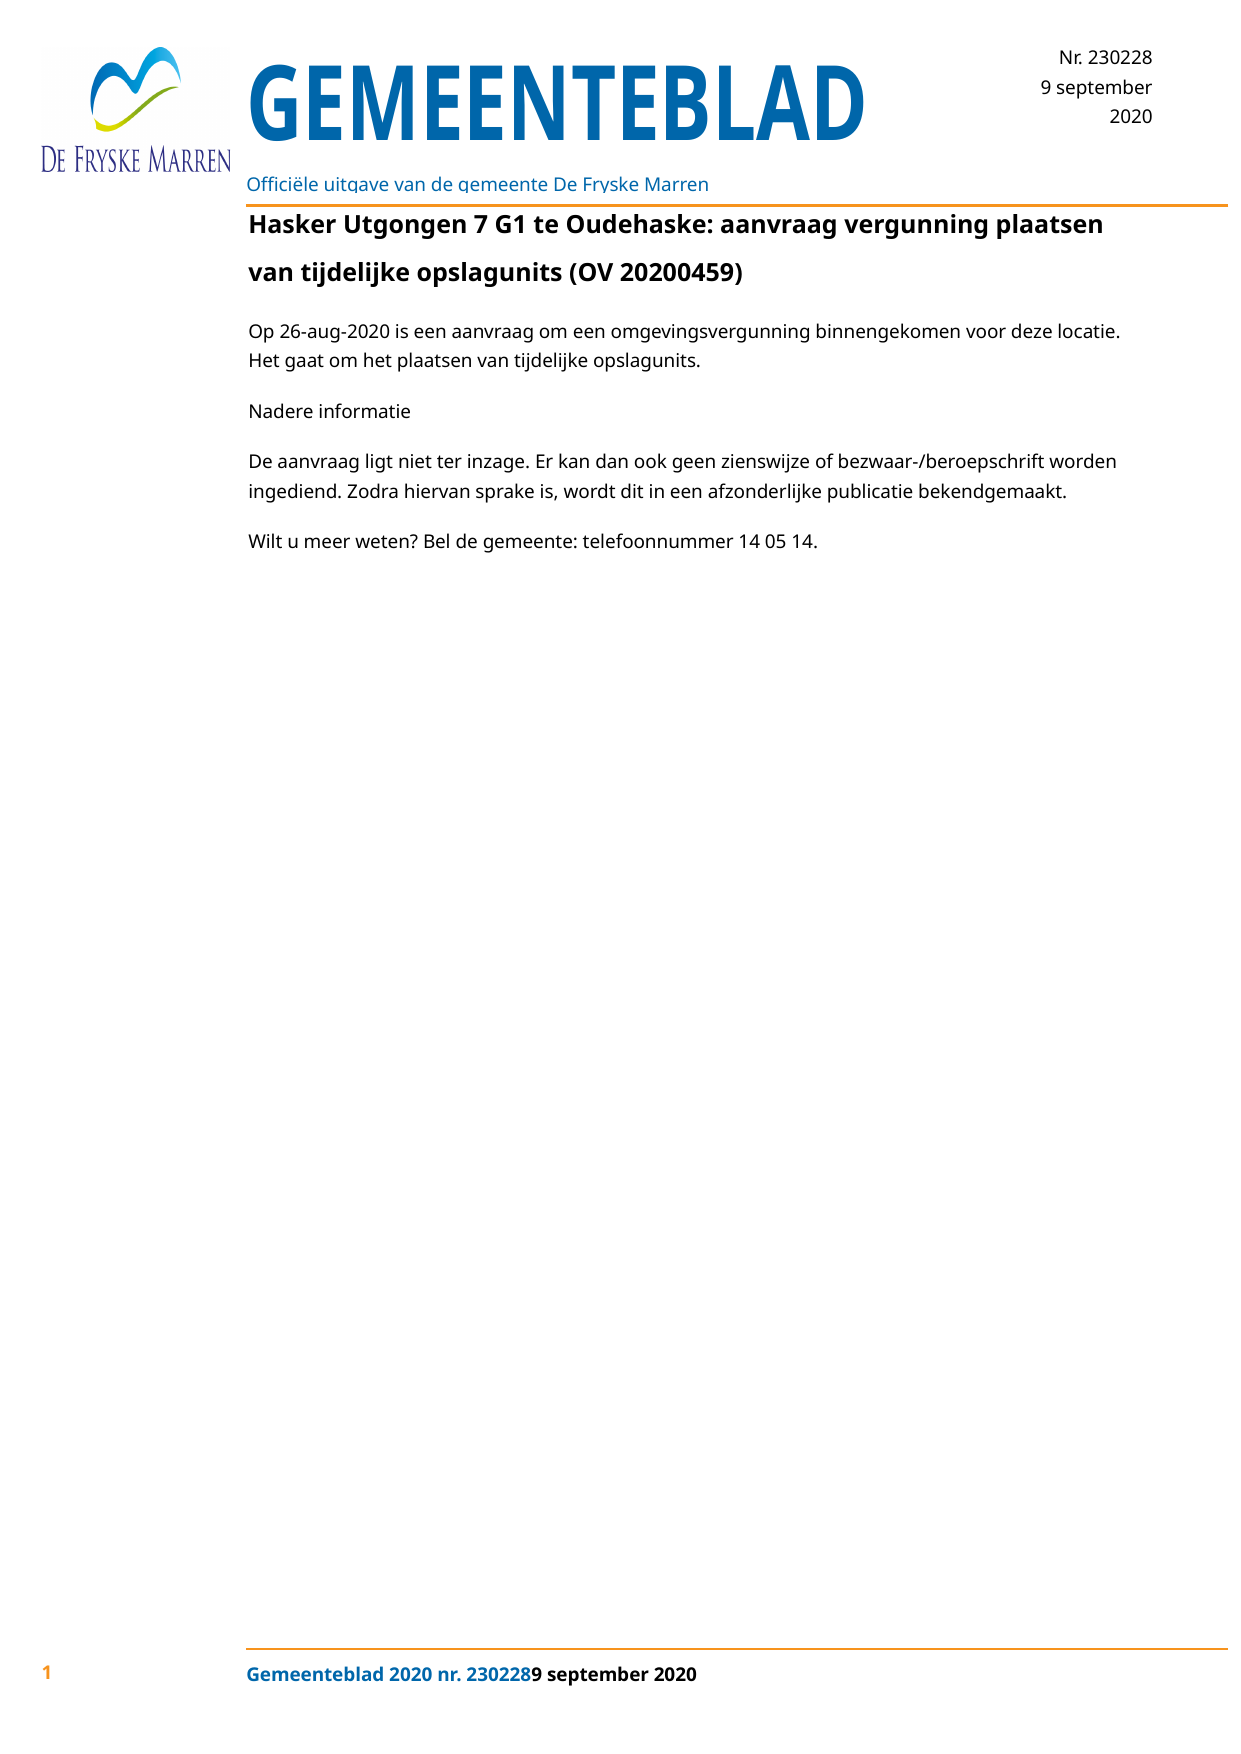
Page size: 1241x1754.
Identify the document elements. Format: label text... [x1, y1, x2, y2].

text Hasker Utgongen 7 G1 te Oudehaske: aanvraag vergunning plaatsen van tijdelijke opslagunits (OV 20200459) [248, 207, 1152, 288]
text Wilt u meer weten? Bel de gemeente: telefoonnummer 14 05 14. [248, 528, 1152, 554]
text Nadere informatie [248, 398, 1152, 424]
text Op 26-aug-2020 is een aanvraag om een omgevingsvergunning binnengekomen voor deze locatie. Het gaat om het plaatsen van tijdelijke opslagunits. [248, 318, 1152, 373]
picture [41, 47, 231, 172]
text De aanvraag ligt niet ter inzage. Er kan dan ook geen zienswijze of bezwaar-/beroepschrift worden ingediend. Zodra hiervan sprake is, wordt dit in een afzonderlijke publicatie bekendgemaakt. [248, 448, 1152, 504]
